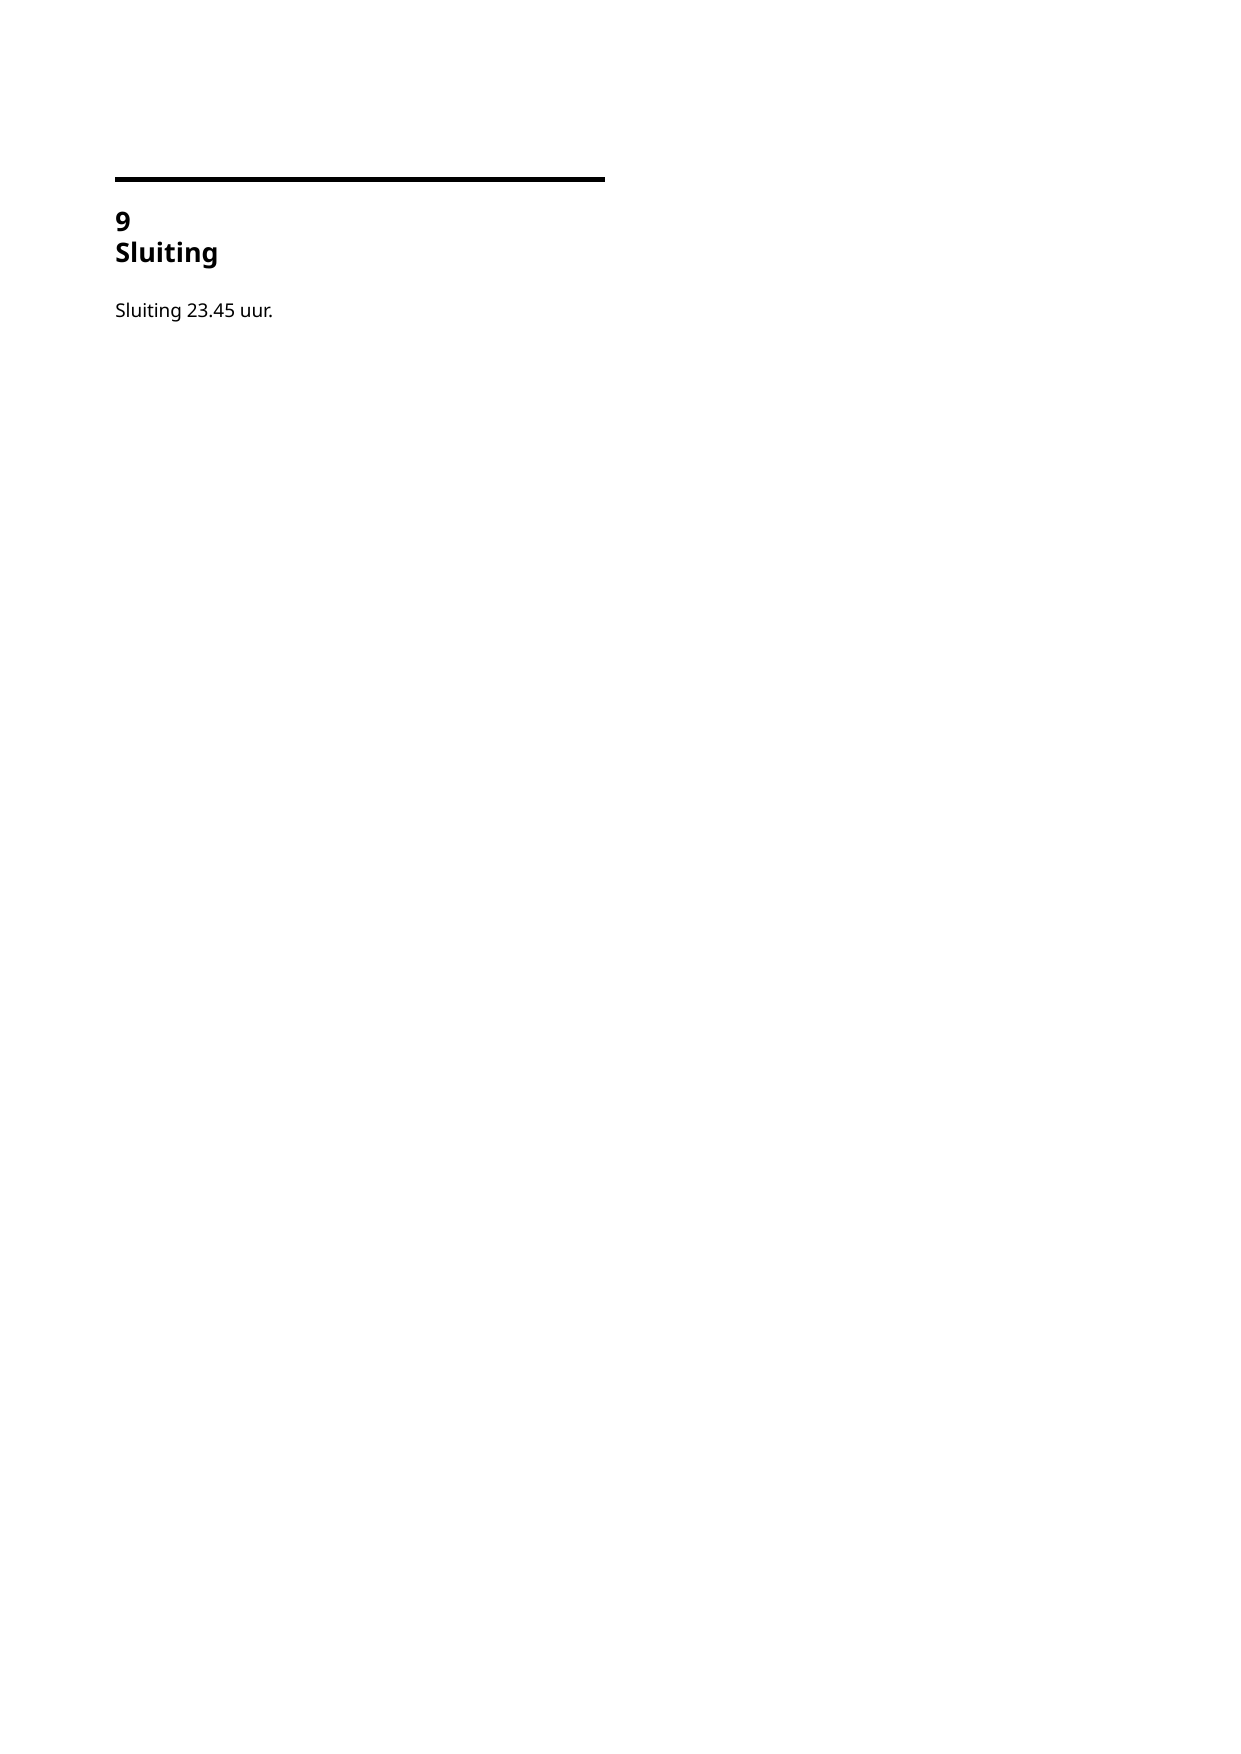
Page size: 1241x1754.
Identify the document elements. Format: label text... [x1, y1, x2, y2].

text 9 [115, 203, 605, 239]
text Sluiting 23.45 uur. [115, 302, 605, 322]
text Sluiting [115, 239, 605, 283]
